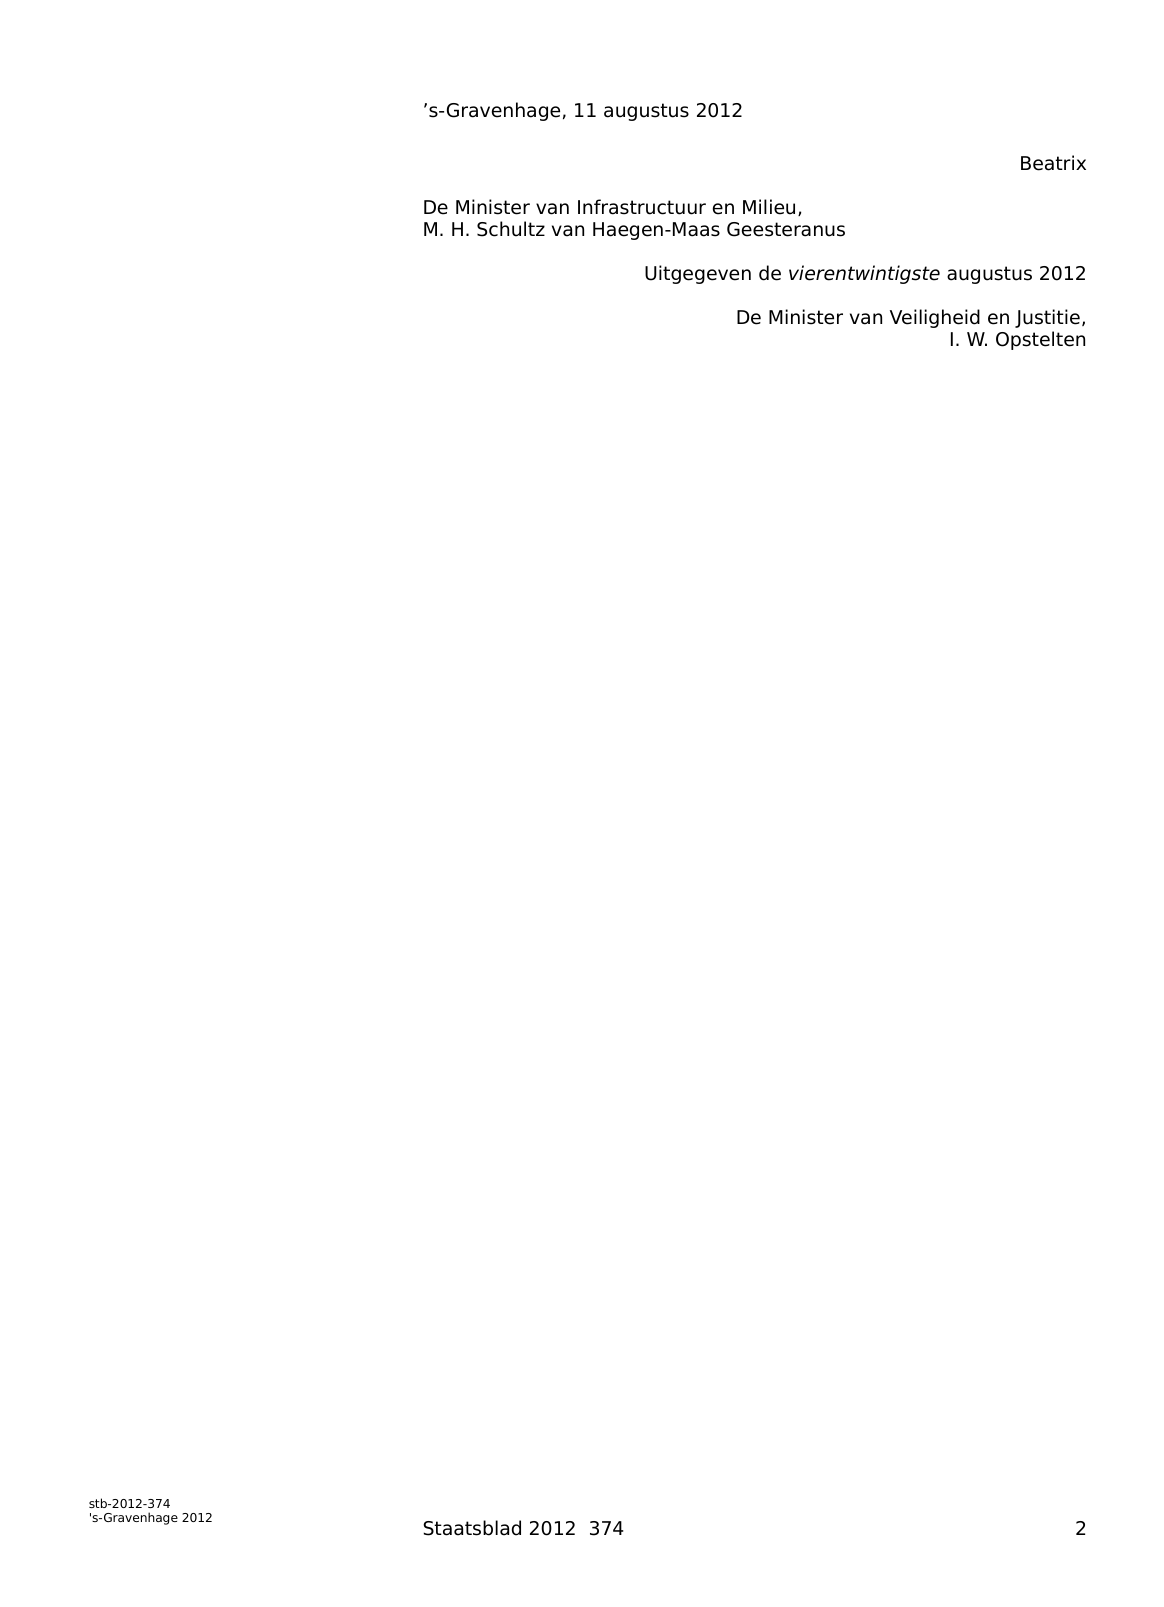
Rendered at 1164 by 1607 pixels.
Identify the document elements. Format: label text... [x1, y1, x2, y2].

text Uitgegeven de vierentwintigste augustus 2012 [422, 263, 1087, 285]
text 's-Gravenhage 2012 [88, 1511, 323, 1525]
text Beatrix [422, 152, 1087, 174]
text ’s-Gravenhage, 11 augustus 2012 [422, 100, 1087, 122]
text De Minister van Infrastructuur en Milieu, M. H. Schultz van Haegen-Maas Geesteranus [422, 197, 1087, 241]
text stb-2012-374 [88, 1497, 323, 1511]
text De Minister van Veiligheid en Justitie, I. W. Opstelten [422, 307, 1087, 351]
